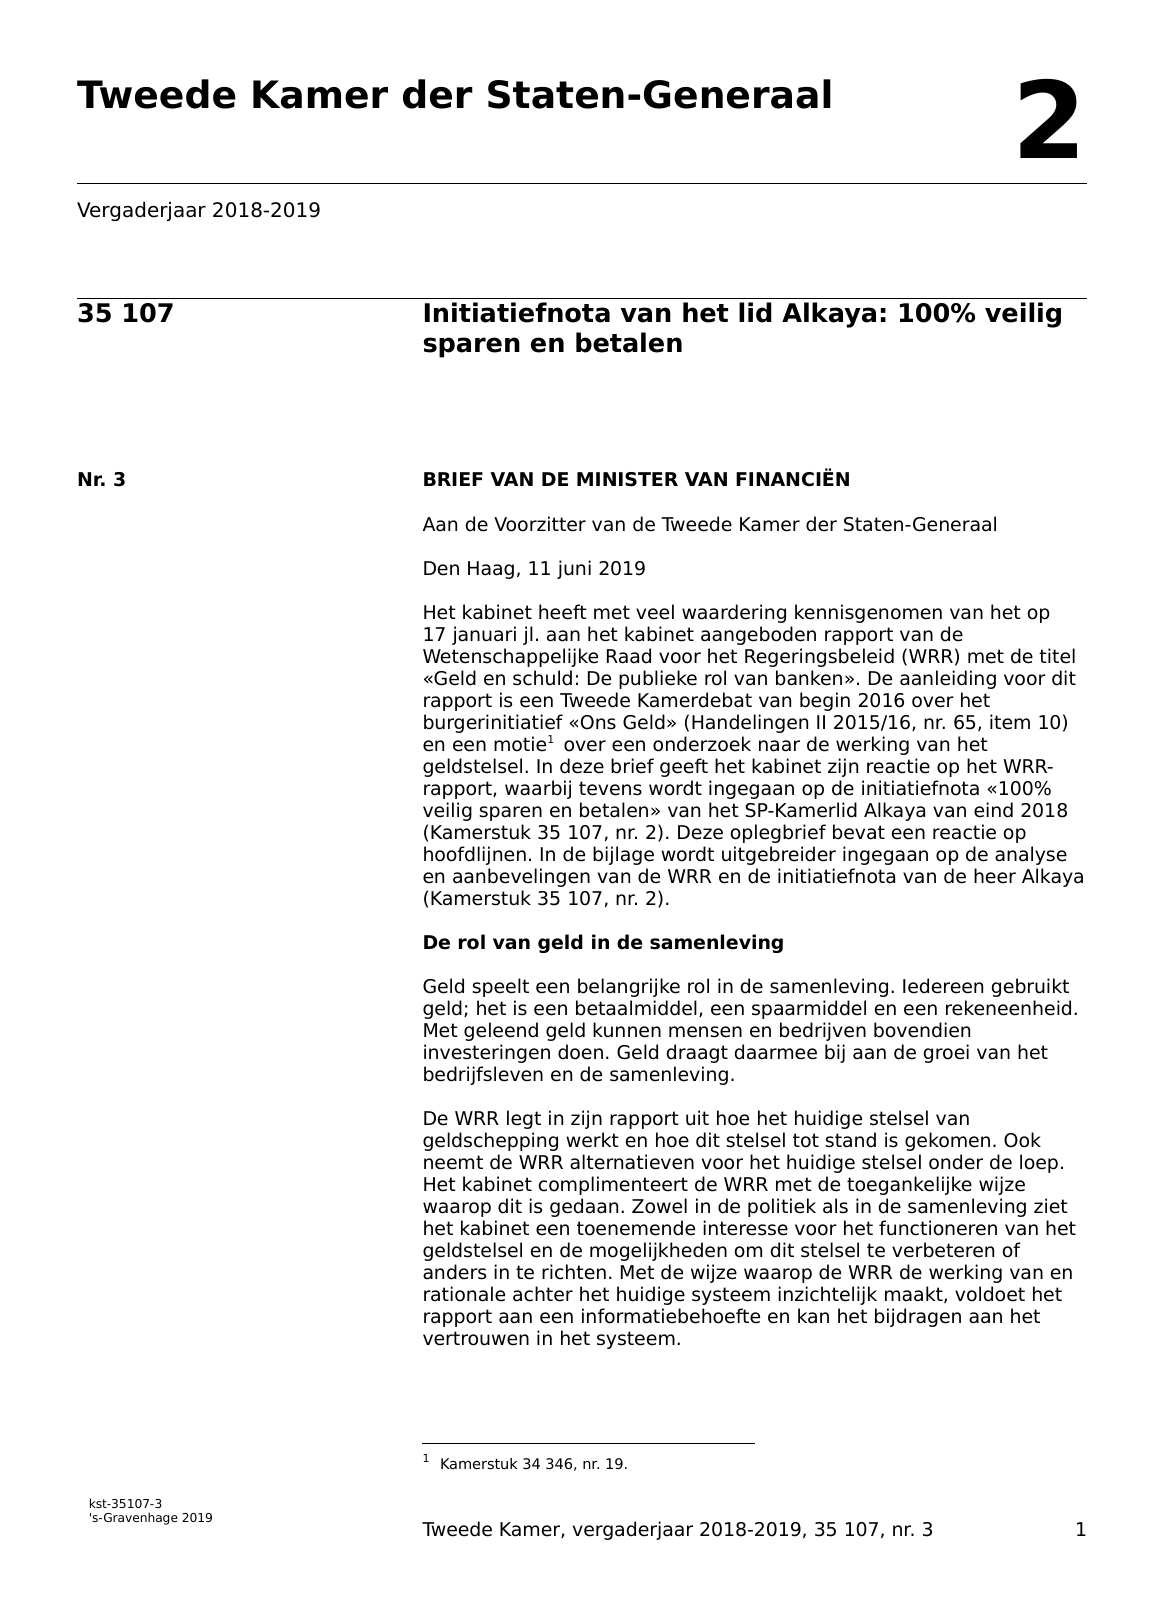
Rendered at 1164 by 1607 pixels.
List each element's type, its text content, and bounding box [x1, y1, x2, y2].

subtitle Nr. 3 BRIEF VAN DE MINISTER VAN FINANCIËN [77, 469, 1087, 491]
text Den Haag, 11 juni 2019 [422, 558, 1087, 580]
text Aan de Voorzitter van de Tweede Kamer der Staten-Generaal [422, 513, 1087, 536]
text Kamerstuk 34 346, nr. 19. [422, 1452, 1087, 1474]
text Geld speelt een belangrijke rol in de samenleving. Iedereen gebruikt geld; het is een betaalmiddel, een spaarmiddel en een rekeneenheid. Met geleend geld kunnen mensen en bedrijven bovendien investeringen doen. Geld draagt daarmee bij aan de groei van het bedrijfsleven en de samenleving. [422, 976, 1087, 1086]
table_header Tweede Kamer der Staten-Generaal [77, 59, 886, 183]
subtitle 35 107 Initiatiefnota van het lid Alkaya: 100% veilig sparen en betalen [77, 299, 1087, 358]
text 's-Gravenhage 2019 [88, 1511, 323, 1525]
subtitle De rol van geld in de samenleving [422, 932, 1087, 954]
text kst-35107-3 [88, 1497, 323, 1511]
text De WRR legt in zijn rapport uit hoe het huidige stelsel van geldschepping werkt en hoe dit stelsel tot stand is gekomen. Ook neemt de WRR alternatieven voor het huidige stelsel onder de loep. Het kabinet complimenteert de WRR met de toegankelijke wijze waarop dit is gedaan. Zowel in de politiek als in de samenleving ziet het kabinet een toenemende interesse voor het functioneren van het geldstelsel en de mogelijkheden om dit stelsel te verbeteren of anders in te richten. Met de wijze waarop de WRR de werking van en rationale achter het huidige systeem inzichtelijk maakt, voldoet het rapport aan een informatiebehoefte en kan het bijdragen aan het vertrouwen in het systeem. [422, 1108, 1087, 1350]
table_cell Vergaderjaar 2018-2019 [77, 184, 1087, 298]
text Het kabinet heeft met veel waardering kennisgenomen van het op 17 januari jl. aan het kabinet aangeboden rapport van de Wetenschappelijke Raad voor het Regeringsbeleid (WRR) met de titel «Geld en schuld: De publieke rol van banken». De aanleiding voor dit rapport is een Tweede Kamerdebat van begin 2016 over het burgerinitiatief «Ons Geld» (Handelingen II 2015/16, nr. 65, item 10) en een motie over een onderzoek naar de werking van het geldstelsel. In deze brief geeft het kabinet zijn reactie op het WRR-rapport, waarbij tevens wordt ingegaan op de initiatiefnota «100% veilig sparen en betalen» van het SP-Kamerlid Alkaya van eind 2018 (Kamerstuk 35 107, nr. 2). Deze oplegbrief bevat een reactie op hoofdlijnen. In de bijlage wordt uitgebreider ingegaan op de analyse en aanbevelingen van de WRR en de initiatiefnota van de heer Alkaya (Kamerstuk 35 107, nr. 2). [422, 602, 1087, 909]
table_header 2 [886, 59, 1087, 183]
